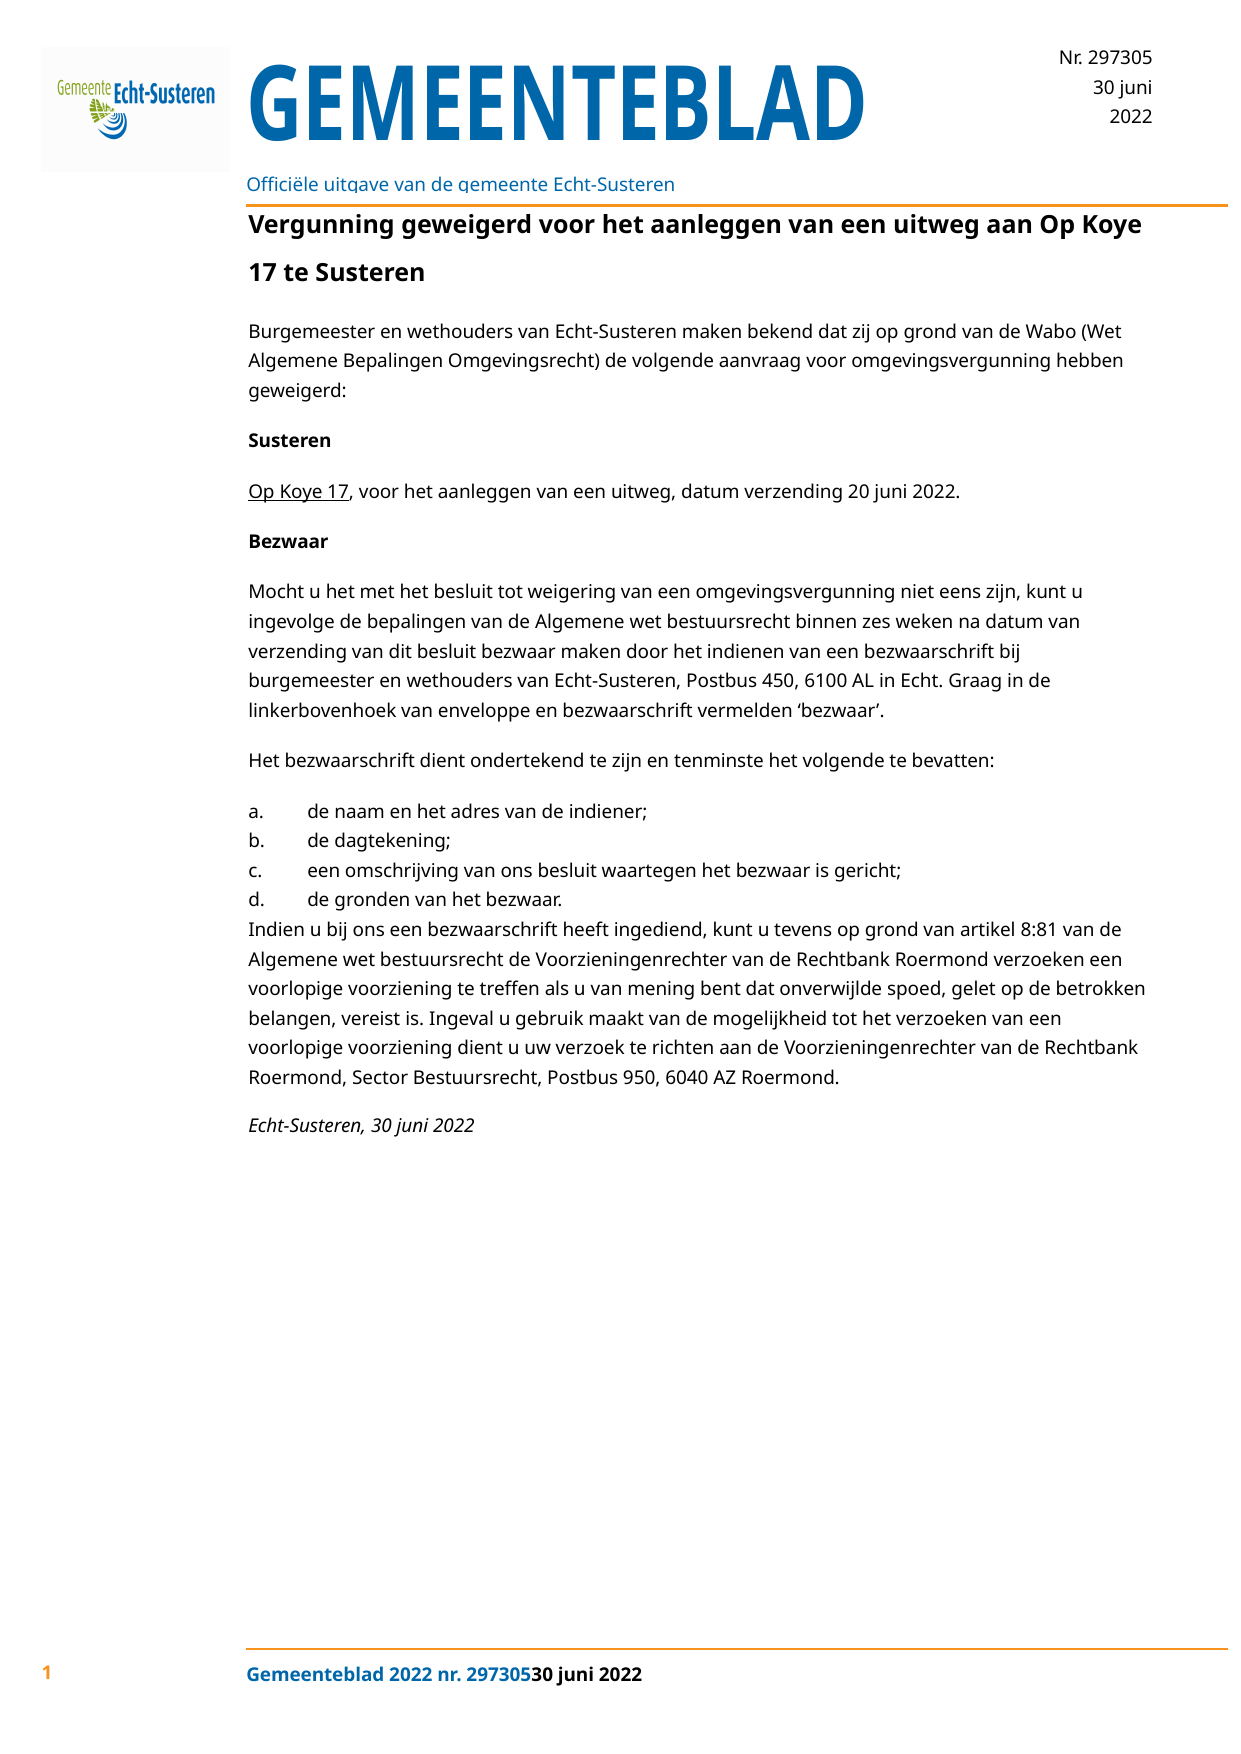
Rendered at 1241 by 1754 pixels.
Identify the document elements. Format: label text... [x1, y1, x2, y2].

text Het bezwaarschrift dient ondertekend te zijn en tenminste het volgende te bevatten: [248, 747, 1152, 773]
text Mocht u het met het besluit tot weigering van een omgevingsvergunning niet eens zijn, kunt u ingevolge de bepalingen van de Algemene wet bestuursrecht binnen zes weken na datum van verzending van dit besluit bezwaar maken door het indienen van een bezwaarschrift bij burgemeester en wethouders van Echt-Susteren, Postbus 450, 6100 AL in Echt. Graag in de linkerbovenhoek van enveloppe en bezwaarschrift vermelden ‘bezwaar’. [248, 579, 1152, 723]
text Vergunning geweigerd voor het aanleggen van een uitweg aan Op Koye 17 te Susteren [248, 207, 1152, 288]
text Indien u bij ons een bezwaarschrift heeft ingediend, kunt u tevens op grond van artikel 8:81 van de Algemene wet bestuursrecht de Voorzieningenrechter van de Rechtbank Roermond verzoeken een voorlopige voorziening te treffen als u van mening bent dat onverwijlde spoed, gelet op de betrokken belangen, vereist is. Ingeval u gebruik maakt van de mogelijkheid tot het verzoeken van een voorlopige voorziening dient u uw verzoek te richten aan de Voorzieningenrechter van de Rechtbank Roermond, Sector Bestuursrecht, Postbus 950, 6040 AZ Roermond. [248, 916, 1152, 1090]
text Burgemeester en wethouders van Echt-Susteren maken bekend dat zij op grond van de Wabo (Wet Algemene Bepalingen Omgevingsrecht) de volgende aanvraag voor omgevingsvergunning hebben geweigerd: [248, 318, 1152, 403]
picture [41, 47, 231, 172]
list de gronden van het bezwaar. [248, 887, 1152, 912]
text Susteren [248, 427, 1152, 453]
text Bezwaar [248, 528, 1152, 554]
list de naam en het adres van de indiener; [248, 798, 1152, 824]
text Op Koye 17, voor het aanleggen van een uitweg, datum verzending 20 juni 2022. [248, 478, 1152, 504]
list de dagtekening; [248, 827, 1152, 853]
text Echt-Susteren, 30 juni 2022 [248, 1112, 1152, 1138]
list een omschrijving van ons besluit waartegen het bezwaar is gericht; [248, 857, 1152, 883]
